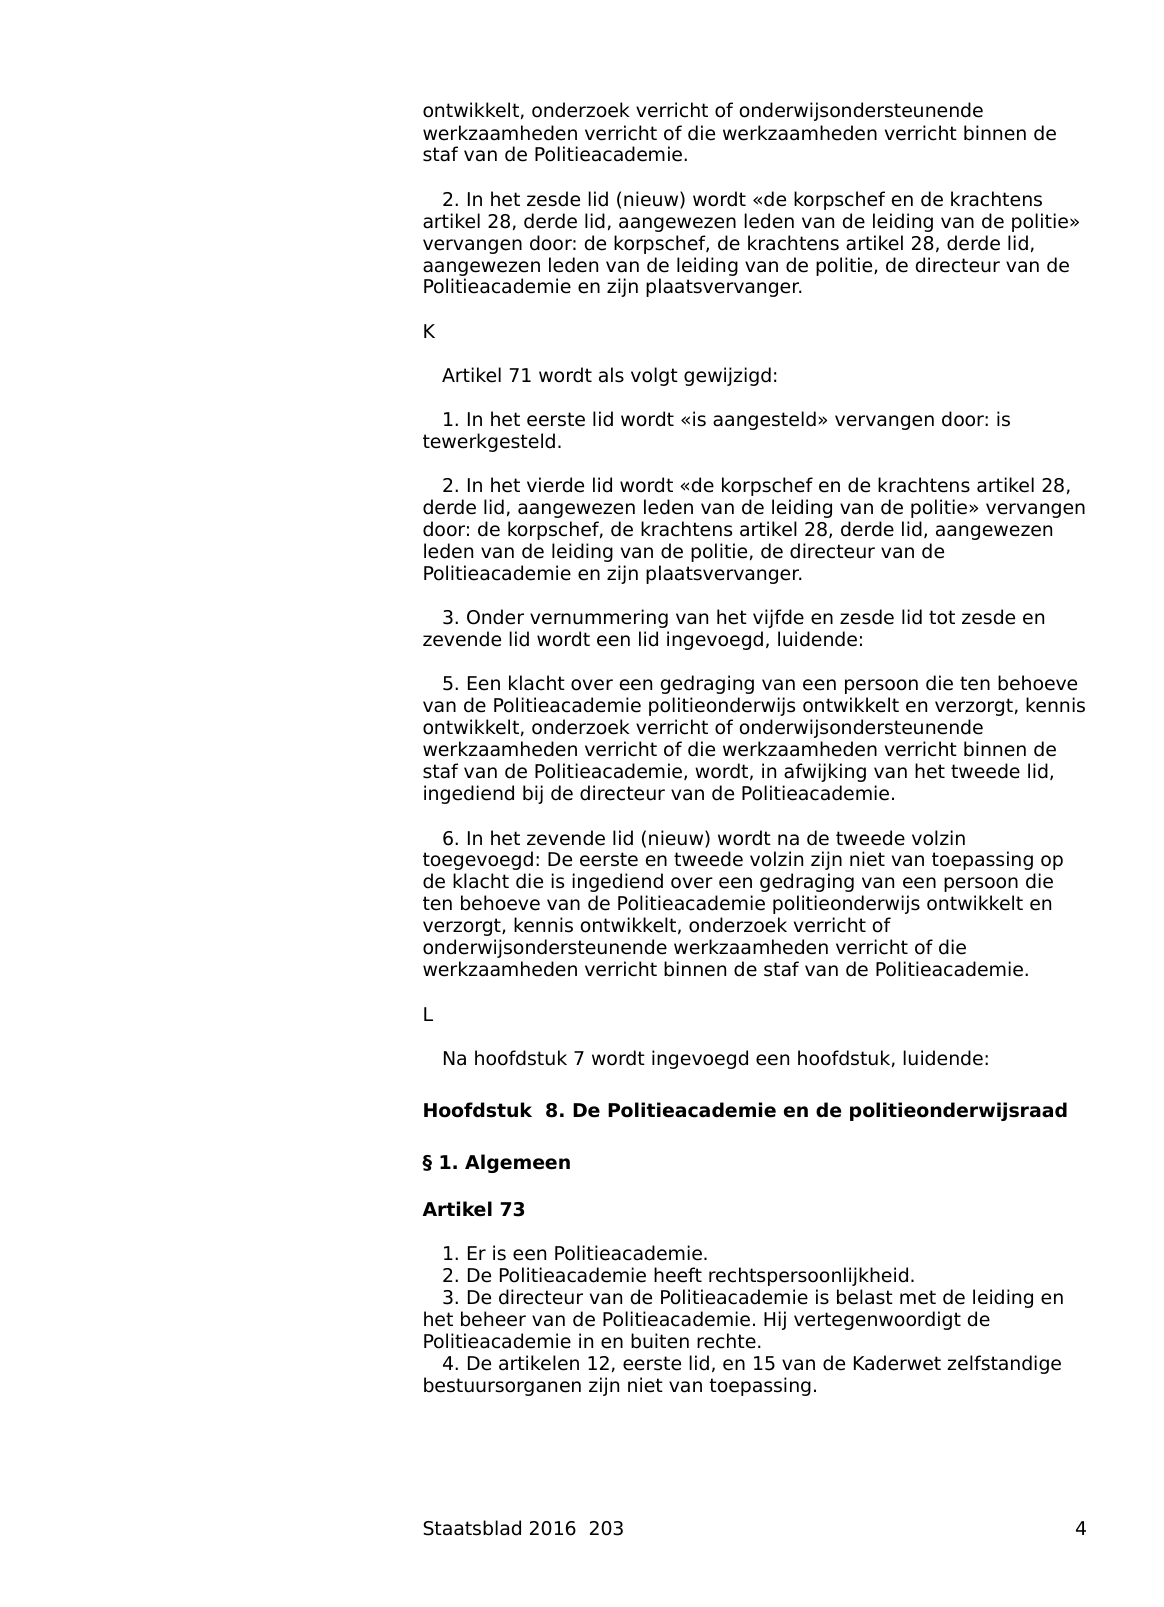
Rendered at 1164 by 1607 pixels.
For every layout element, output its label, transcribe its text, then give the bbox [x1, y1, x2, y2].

text 4. De artikelen 12, eerste lid, en 15 van de Kaderwet zelfstandige bestuursorganen zijn niet van toepassing. [422, 1353, 1087, 1397]
text Na hoofdstuk 7 wordt ingevoegd een hoofdstuk, luidende: [422, 1048, 1087, 1069]
subtitle § 1. Algemeen [422, 1152, 1087, 1173]
text 1. In het eerste lid wordt «is aangesteld» vervangen door: is tewerkgesteld. [422, 409, 1087, 453]
text 6. In het zevende lid (nieuw) wordt na de tweede volzin toegevoegd: De eerste en tweede volzin zijn niet van toepassing op de klacht die is ingediend over een gedraging van een persoon die ten behoeve van de Politieacademie politieonderwijs ontwikkelt en verzorgt, kennis ontwikkelt, onderzoek verricht of onderwijsondersteunende werkzaamheden verricht of die werkzaamheden verricht binnen de staf van de Politieacademie. [422, 827, 1087, 981]
text 5. Een klacht over een gedraging van een persoon die ten behoeve van de Politieacademie politieonderwijs ontwikkelt en verzorgt, kennis ontwikkelt, onderzoek verricht of onderwijsondersteunende werkzaamheden verricht of die werkzaamheden verricht binnen de staf van de Politieacademie, wordt, in afwijking van het tweede lid, ingediend bij de directeur van de Politieacademie. [422, 673, 1087, 805]
text L [422, 1003, 1087, 1025]
text K [422, 321, 1087, 343]
text 1. Er is een Politieacademie. [422, 1243, 1087, 1265]
subtitle Artikel 73 [422, 1198, 1087, 1221]
text 3. Onder vernummering van het vijfde en zesde lid tot zesde en zevende lid wordt een lid ingevoegd, luidende: [422, 607, 1087, 651]
text 2. In het zesde lid (nieuw) wordt «de korpschef en de krachtens artikel 28, derde lid, aangewezen leden van de leiding van de politie» vervangen door: de korpschef, de krachtens artikel 28, derde lid, aangewezen leden van de leiding van de politie, de directeur van de Politieacademie en zijn plaatsvervanger. [422, 188, 1087, 298]
text 2. In het vierde lid wordt «de korpschef en de krachtens artikel 28, derde lid, aangewezen leden van de leiding van de politie» vervangen door: de korpschef, de krachtens artikel 28, derde lid, aangewezen leden van de leiding van de politie, de directeur van de Politieacademie en zijn plaatsvervanger. [422, 475, 1087, 585]
text 2. De Politieacademie heeft rechtspersoonlijkheid. [422, 1265, 1087, 1287]
subtitle Hoofdstuk 8. De Politieacademie en de politieonderwijsraad [422, 1099, 1087, 1122]
text Artikel 71 wordt als volgt gewijzigd: [422, 365, 1087, 387]
text ontwikkelt, onderzoek verricht of onderwijsondersteunende werkzaamheden verricht of die werkzaamheden verricht binnen de staf van de Politieacademie. [422, 100, 1087, 166]
text 3. De directeur van de Politieacademie is belast met de leiding en het beheer van de Politieacademie. Hij vertegenwoordigt de Politieacademie in en buiten rechte. [422, 1287, 1087, 1353]
